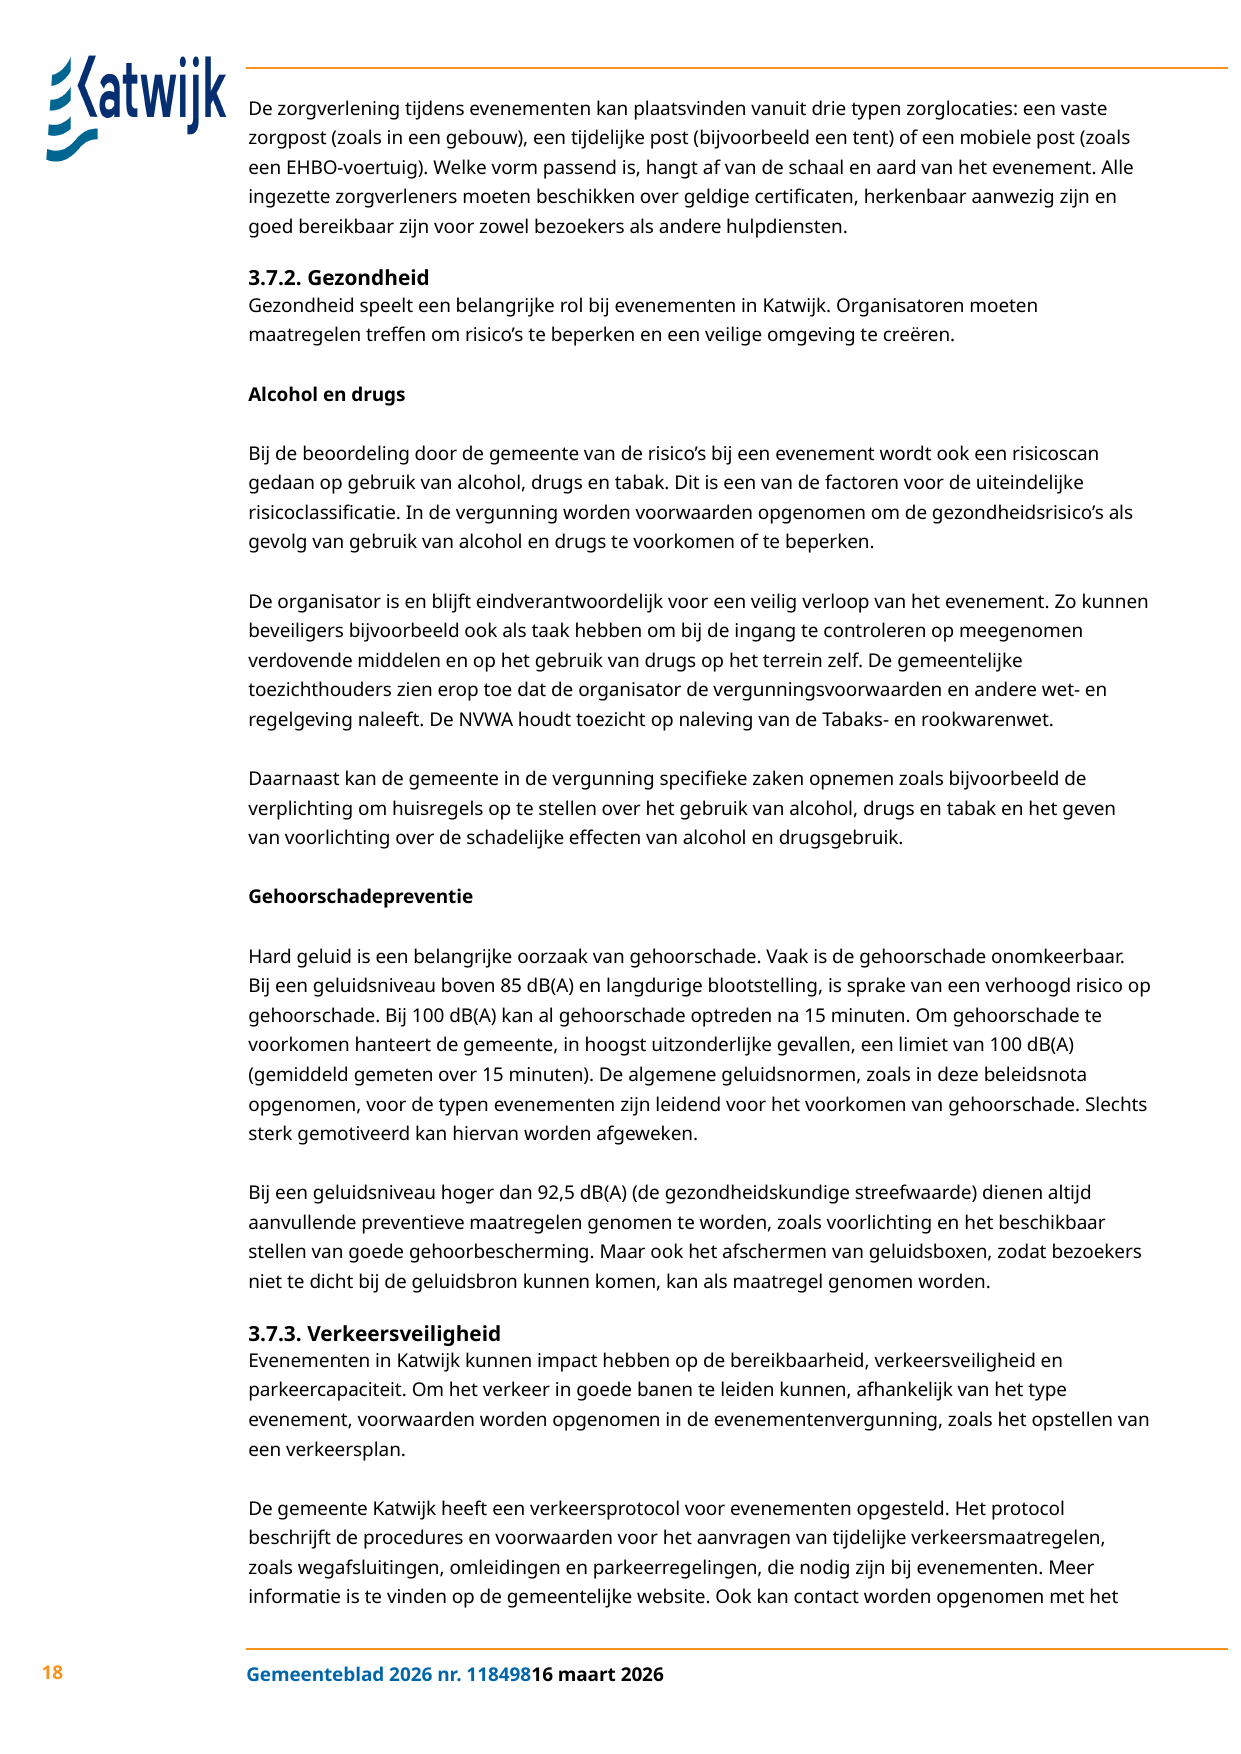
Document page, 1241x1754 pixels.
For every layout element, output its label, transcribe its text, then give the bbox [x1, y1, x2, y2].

text Bij de beoordeling door de gemeente van de risico’s bij een evenement wordt ook een risicoscan gedaan op gebruik van alcohol, drugs en tabak. Dit is een van de factoren voor de uiteindelijke risicoclassificatie. In de vergunning worden voorwaarden opgenomen om de gezondheidsrisico’s als gevolg van gebruik van alcohol en drugs te voorkomen of te beperken. [248, 440, 1152, 554]
text Evenementen in Katwijk kunnen impact hebben op de bereikbaarheid, verkeersveiligheid en parkeercapaciteit. Om het verkeer in goede banen te leiden kunnen, afhankelijk van het type evenement, voorwaarden worden opgenomen in de evenementenvergunning, zoals het opstellen van een verkeersplan. [248, 1347, 1152, 1462]
text Bij een geluidsniveau hoger dan 92,5 dB(A) (de gezondheidskundige streefwaarde) dienen altijd aanvullende preventieve maatregelen genomen te worden, zoals voorlichting en het beschikbaar stellen van goede gehoorbescherming. Maar ook het afschermen van geluidsboxen, zodat bezoekers niet te dicht bij de geluidsbron kunnen komen, kan als maatregel genomen worden. [248, 1179, 1152, 1294]
text Hard geluid is een belangrijke oorzaak van gehoorschade. Vaak is de gehoorschade onomkeerbaar. Bij een geluidsniveau boven 85 dB(A) en langdurige blootstelling, is sprake van een verhoogd risico op gehoorschade. Bij 100 dB(A) kan al gehoorschade optreden na 15 minuten. Om gehoorschade te voorkomen hanteert de gemeente, in hoogst uitzonderlijke gevallen, een limiet van 100 dB(A) (gemiddeld gemeten over 15 minuten). De algemene geluidsnormen, zoals in deze beleidsnota opgenomen, voor de typen evenementen zijn leidend voor het voorkomen van gehoorschade. Slechts sterk gemotiveerd kan hiervan worden afgeweken. [248, 943, 1152, 1146]
text Daarnaast kan de gemeente in de vergunning specifieke zaken opnemen zoals bijvoorbeeld de verplichting om huisregels op te stellen over het gebruik van alcohol, drugs en tabak en het geven van voorlichting over de schadelijke effecten van alcohol en drugsgebruik. [248, 765, 1152, 850]
text Alcohol en drugs [248, 381, 1152, 406]
text Gehoorschadepreventie [248, 884, 1152, 909]
text De organisator is en blijft eindverantwoordelijk voor een veilig verloop van het evenement. Zo kunnen beveiligers bijvoorbeeld ook als taak hebben om bij de ingang te controleren op meegenomen verdovende middelen en op het gebruik van drugs op het terrein zelf. De gemeentelijke toezichthouders zien erop toe dat de organisator de vergunningsvoorwaarden en andere wet- en regelgeving naleeft. De NVWA houdt toezicht op naleving van de Tabaks- en rookwarenwet. [248, 588, 1152, 732]
text De zorgverlening tijdens evenementen kan plaatsvinden vanuit drie typen zorglocaties: een vaste zorgpost (zoals in een gebouw), een tijdelijke post (bijvoorbeeld een tent) of een mobiele post (zoals een EHBO-voertuig). Welke vorm passend is, hangt af van de schaal en aard van het evenement. Alle ingezette zorgverleners moeten beschikken over geldige certificaten, herkenbaar aanwezig zijn en goed bereikbaar zijn voor zowel bezoekers als andere hulpdiensten. [248, 95, 1152, 239]
text 3.7.2. Gezondheid [248, 263, 1152, 292]
text 3.7.3. Verkeersveiligheid [248, 1319, 1152, 1347]
picture [41, 47, 231, 172]
text Gezondheid speelt een belangrijke rol bij evenementen in Katwijk. Organisatoren moeten maatregelen treffen om risico’s te beperken en een veilige omgeving te creëren. [248, 292, 1152, 347]
text De gemeente Katwijk heeft een verkeersprotocol voor evenementen opgesteld. Het protocol beschrijft de procedures en voorwaarden voor het aanvragen van tijdelijke verkeersmaatregelen, zoals wegafsluitingen, omleidingen en parkeerregelingen, die nodig zijn bij evenementen. Meer informatie is te vinden op de gemeentelijke website. Ook kan contact worden opgenomen met het [248, 1495, 1152, 1609]
